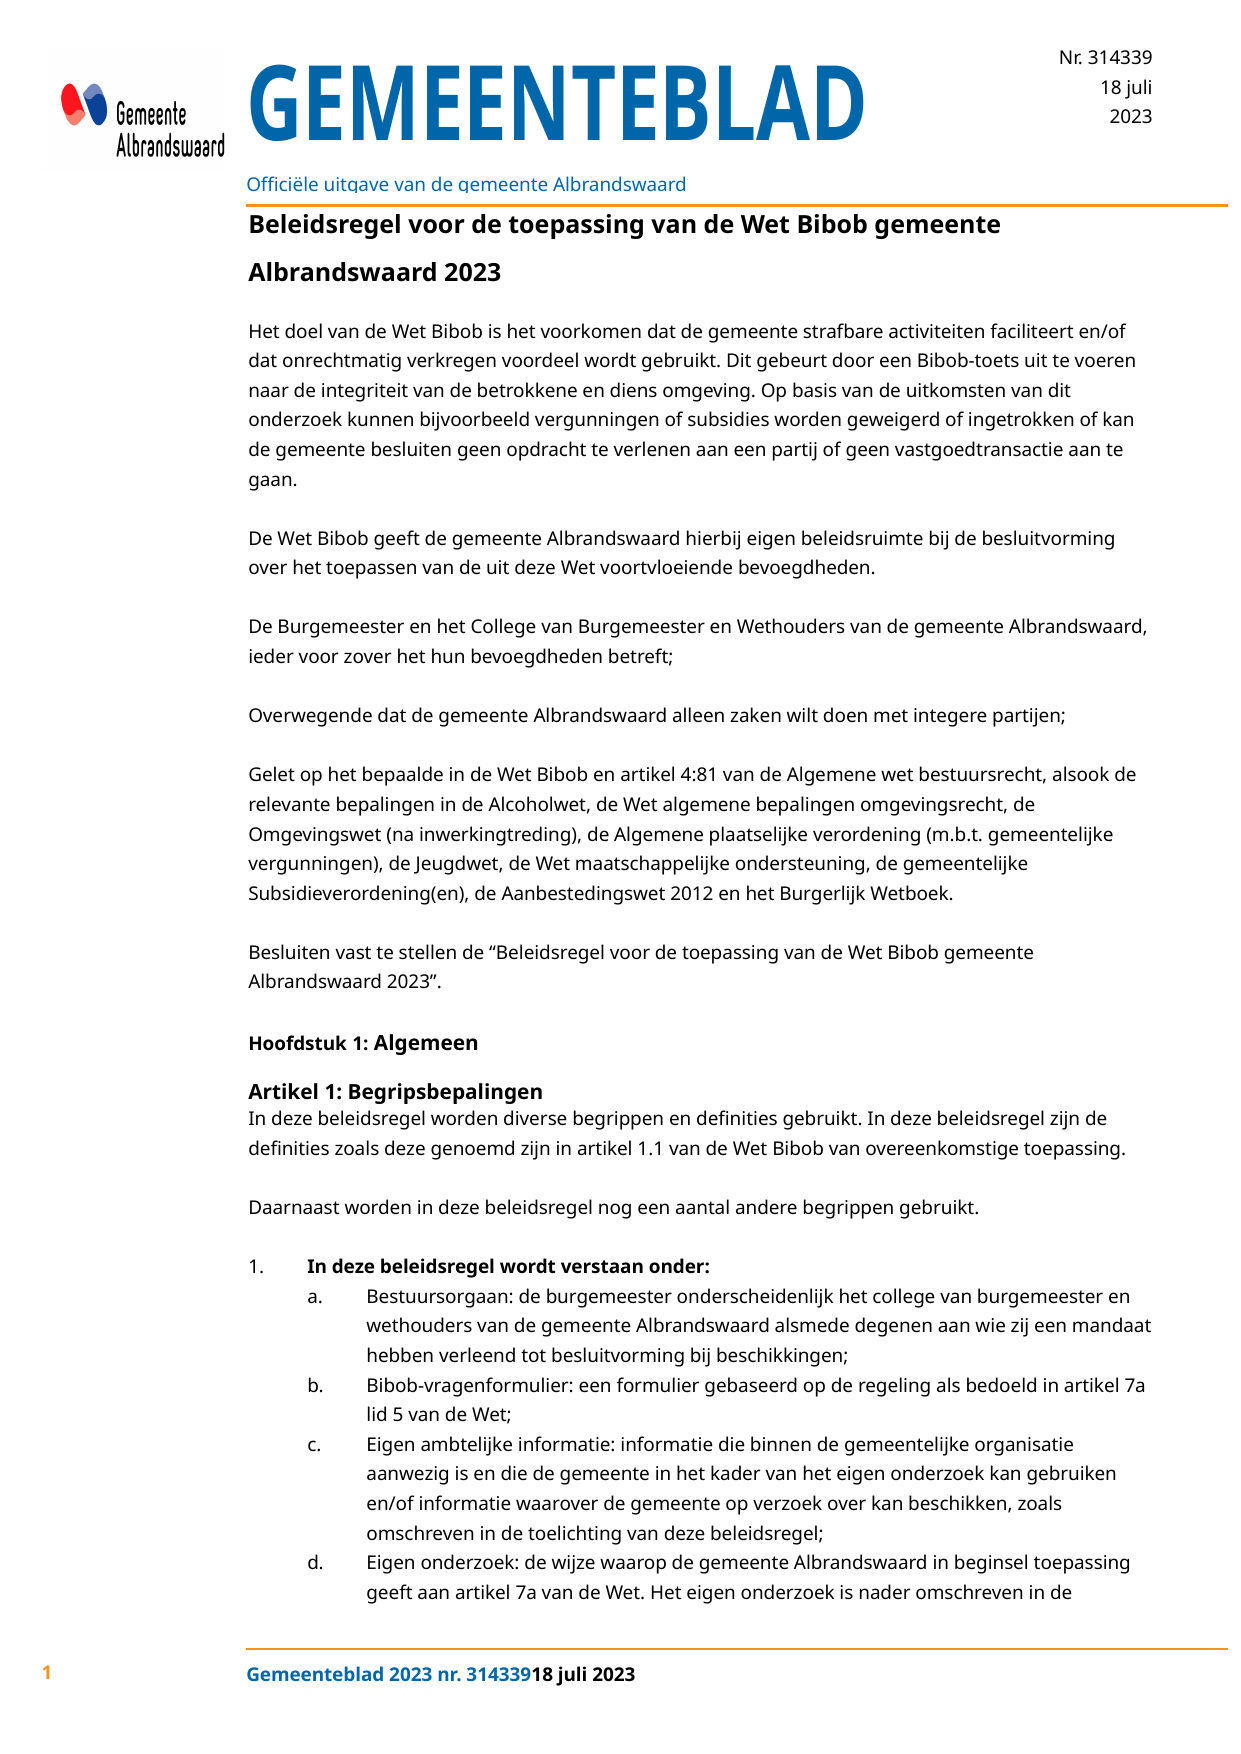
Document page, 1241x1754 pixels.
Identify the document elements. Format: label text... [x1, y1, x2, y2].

picture [41, 47, 231, 172]
text De Burgemeester en het College van Burgemeester en Wethouders van de gemeente Albrandswaard, ieder voor zover het hun bevoegdheden betreft; [248, 614, 1152, 669]
text Overwegende dat de gemeente Albrandswaard alleen zaken wilt doen met integere partijen; [248, 702, 1152, 728]
list In deze beleidsregel wordt verstaan onder: [248, 1253, 1152, 1279]
text Gelet op het bepaalde in de Wet Bibob en artikel 4:81 van de Algemene wet bestuursrecht, alsook de relevante bepalingen in de Alcoholwet, de Wet algemene bepalingen omgevingsrecht, de Omgevingswet (na inwerkingtreding), de Algemene plaatselijke verordening (m.b.t. gemeentelijke vergunningen), de Jeugdwet, de Wet maatschappelijke ondersteuning, de gemeentelijke Subsidieverordening(en), de Aanbestedingswet 2012 en het Burgerlijk Wetboek. [248, 762, 1152, 906]
list Eigen onderzoek: de wijze waarop de gemeente Albrandswaard in beginsel toepassing geeft aan artikel 7a van de Wet. Het eigen onderzoek is nader omschreven in de [307, 1549, 1152, 1605]
text Het doel van de Wet Bibob is het voorkomen dat de gemeente strafbare activiteiten faciliteert en/of dat onrechtmatig verkregen voordeel wordt gebruikt. Dit gebeurt door een Bibob-toets uit te voeren naar de integriteit van de betrokkene en diens omgeving. Op basis van de uitkomsten van dit onderzoek kunnen bijvoorbeeld vergunningen of subsidies worden geweigerd of ingetrokken of kan de gemeente besluiten geen opdracht te verlenen aan een partij of geen vastgoedtransactie aan te gaan. [248, 318, 1152, 492]
text Besluiten vast te stellen de “Beleidsregel voor de toepassing van de Wet Bibob gemeente Albrandswaard 2023”. [248, 939, 1152, 994]
text De Wet Bibob geeft de gemeente Albrandswaard hierbij eigen beleidsruimte bij de besluitvorming over het toepassen van de uit deze Wet voortvloeiende bevoegdheden. [248, 525, 1152, 580]
list Bibob-vragenformulier: een formulier gebaseerd op de regeling als bedoeld in artikel 7a lid 5 van de Wet; [307, 1372, 1152, 1427]
text In deze beleidsregel worden diverse begrippen en definities gebruikt. In deze beleidsregel zijn de definities zoals deze genoemd zijn in artikel 1.1 van de Wet Bibob van overeenkomstige toepassing. [248, 1106, 1152, 1161]
list Eigen ambtelijke informatie: informatie die binnen de gemeentelijke organisatie aanwezig is en die de gemeente in het kader van het eigen onderzoek kan gebruiken en/of informatie waarover de gemeente op verzoek over kan beschikken, zoals omschreven in de toelichting van deze beleidsregel; [307, 1431, 1152, 1546]
list Bestuursorgaan: de burgemeester onderscheidenlijk het college van burgemeester en wethouders van de gemeente Albrandswaard alsmede degenen aan wie zij een mandaat hebben verleend tot besluitvorming bij beschikkingen; [307, 1283, 1152, 1368]
text Hoofdstuk 1: Algemeen [248, 1028, 1152, 1056]
text Artikel 1: Begripsbepalingen [248, 1077, 1152, 1106]
text Daarnaast worden in deze beleidsregel nog een aantal andere begrippen gebruikt. [248, 1194, 1152, 1220]
text Beleidsregel voor de toepassing van de Wet Bibob gemeente Albrandswaard 2023 [248, 207, 1152, 288]
